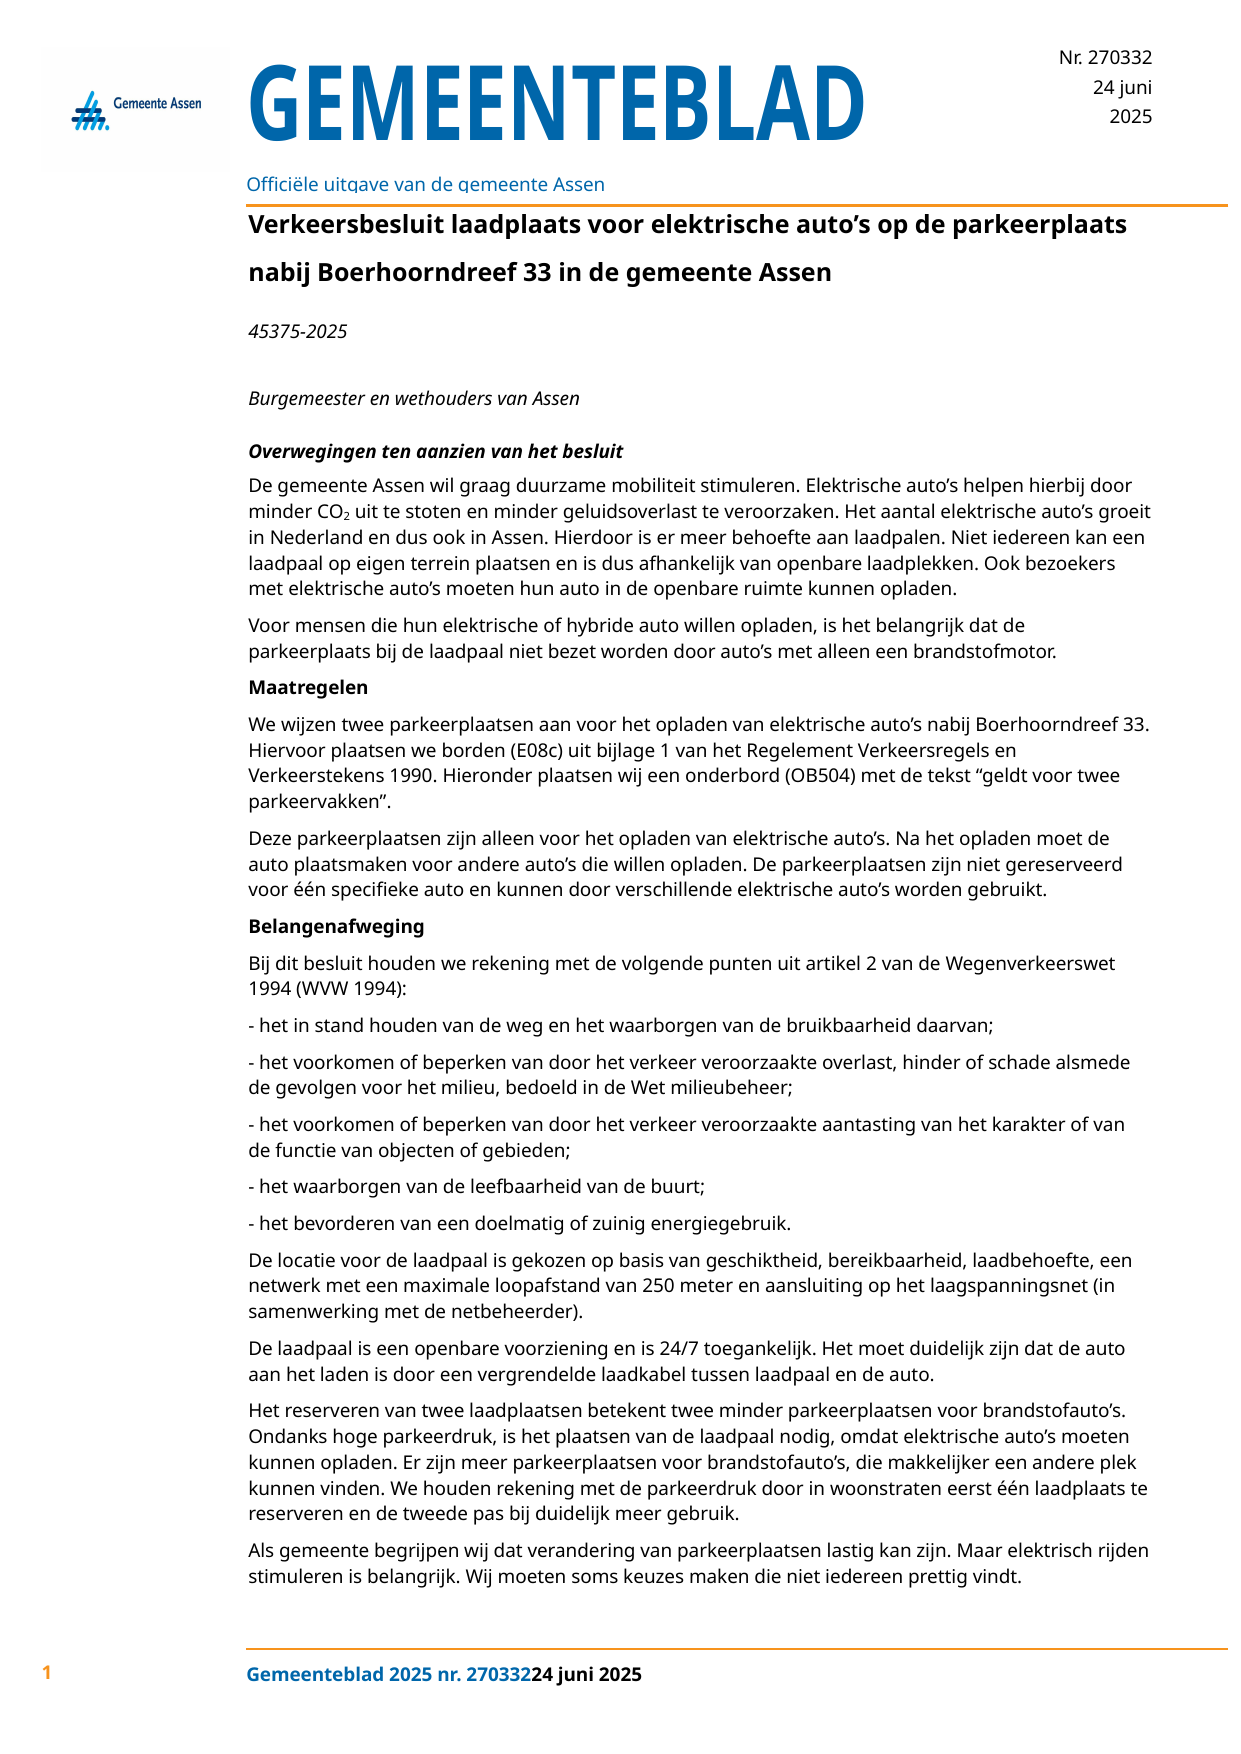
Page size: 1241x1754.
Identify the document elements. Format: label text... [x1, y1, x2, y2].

text De laadpaal is een openbare voorziening en is 24/7 toegankelijk. Het moet duidelijk zijn dat de auto aan het laden is door een vergrendelde laadkabel tussen laadpaal en de auto. [248, 1335, 1152, 1387]
text De locatie voor de laadpaal is gekozen op basis van geschiktheid, bereikbaarheid, laadbehoefte, een netwerk met een maximale loopafstand van 250 meter en aansluiting op het laagspanningsnet (in samenwerking met de netbeheerder). [248, 1247, 1152, 1324]
text De gemeente Assen wil graag duurzame mobiliteit stimuleren. Elektrische auto’s helpen hierbij door minder CO2 uit te stoten en minder geluidsoverlast te veroorzaken. Het aantal elektrische auto’s groeit in Nederland en dus ook in Assen. Hierdoor is er meer behoefte aan laadpalen. Niet iedereen kan een laadpaal op eigen terrein plaatsen en is dus afhankelijk van openbare laadplekken. Ook bezoekers met elektrische auto’s moeten hun auto in de openbare ruimte kunnen opladen. [248, 472, 1152, 601]
text Verkeersbesluit laadplaats voor elektrische auto’s op de parkeerplaats nabij Boerhoorndreef 33 in de gemeente Assen [248, 207, 1152, 288]
text Overwegingen ten aanzien van het besluit [248, 438, 1152, 464]
text We wijzen twee parkeerplaatsen aan voor het opladen van elektrische auto’s nabij Boerhoorndreef 33. Hiervoor plaatsen we borden (E08c) uit bijlage 1 van het Regelement Verkeersregels en Verkeerstekens 1990. Hieronder plaatsen wij een onderbord (OB504) met de tekst “geldt voor twee parkeervakken”. [248, 711, 1152, 814]
text Het reserveren van twee laadplaatsen betekent twee minder parkeerplaatsen voor brandstofauto’s. Ondanks hoge parkeerdruk, is het plaatsen van de laadpaal nodig, omdat elektrische auto’s moeten kunnen opladen. Er zijn meer parkeerplaatsen voor brandstofauto’s, die makkelijker een andere plek kunnen vinden. We houden rekening met de parkeerdruk door in woonstraten eerst één laadplaats te reserveren en de tweede pas bij duidelijk meer gebruik. [248, 1397, 1152, 1526]
picture [41, 47, 231, 172]
text Als gemeente begrijpen wij dat verandering van parkeerplaatsen lastig kan zijn. Maar elektrisch rijden stimuleren is belangrijk. Wij moeten soms keuzes maken die niet iedereen prettig vindt. [248, 1537, 1152, 1588]
text - het voorkomen of beperken van door het verkeer veroorzaakte overlast, hinder of schade alsmede de gevolgen voor het milieu, bedoeld in de Wet milieubeheer; [248, 1049, 1152, 1100]
text 45375-2025 [248, 318, 1152, 344]
text - het waarborgen van de leefbaarheid van de buurt; [248, 1174, 1152, 1199]
text Voor mensen die hun elektrische of hybride auto willen opladen, is het belangrijk dat de parkeerplaats bij de laadpaal niet bezet worden door auto’s met alleen een brandstofmotor. [248, 612, 1152, 663]
text - het bevorderen van een doelmatig of zuinig energiegebruik. [248, 1210, 1152, 1236]
text Burgemeester en wethouders van Assen [248, 386, 1152, 411]
text - het in stand houden van de weg en het waarborgen van de bruikbaarheid daarvan; [248, 1012, 1152, 1038]
text Bij dit besluit houden we rekening met de volgende punten uit artikel 2 van de Wegenverkeerswet 1994 (WVW 1994): [248, 950, 1152, 1001]
text - het voorkomen of beperken van door het verkeer veroorzaakte aantasting van het karakter of van de functie van objecten of gebieden; [248, 1111, 1152, 1163]
text Maatregelen [248, 674, 1152, 700]
text Belangenafweging [248, 913, 1152, 939]
text Deze parkeerplaatsen zijn alleen voor het opladen van elektrische auto’s. Na het opladen moet de auto plaatsmaken voor andere auto’s die willen opladen. De parkeerplaatsen zijn niet gereserveerd voor één specifieke auto en kunnen door verschillende elektrische auto’s worden gebruikt. [248, 825, 1152, 902]
